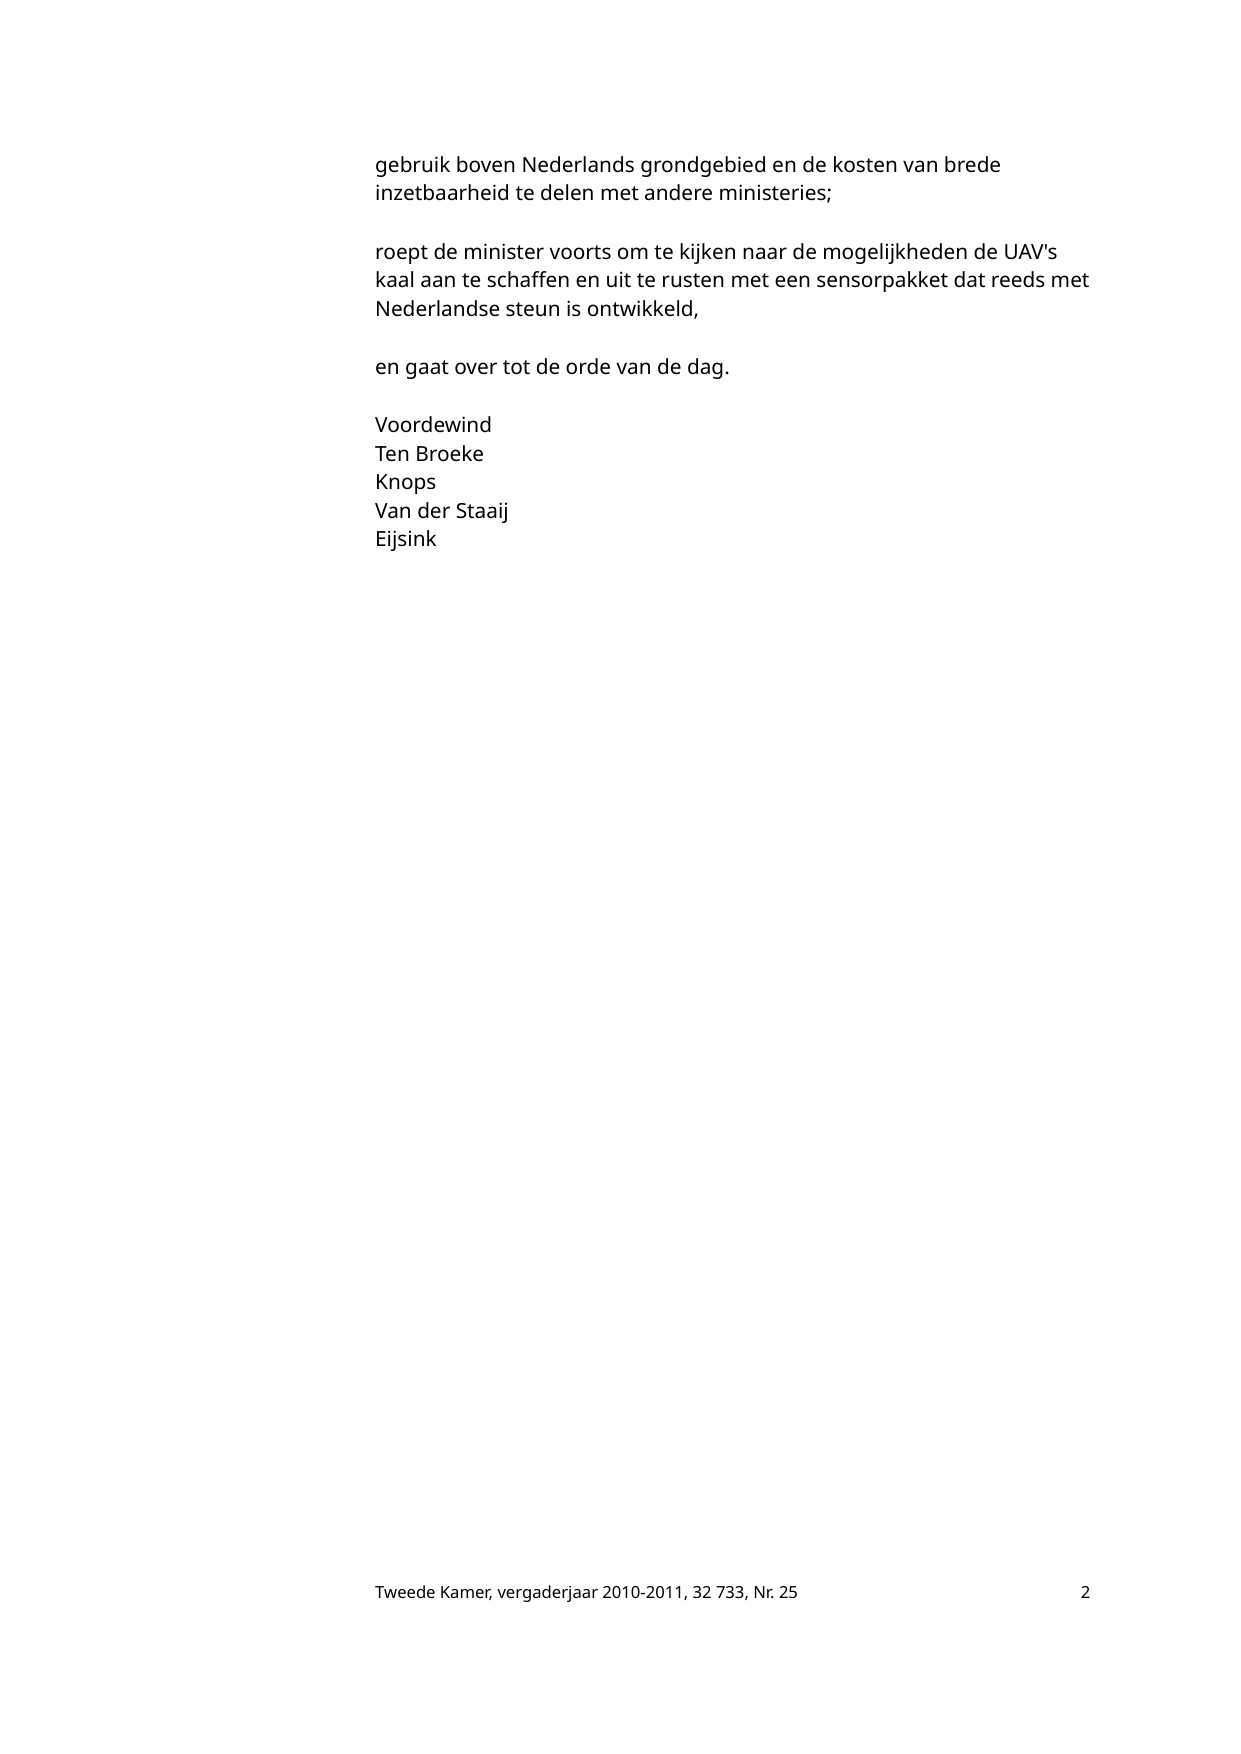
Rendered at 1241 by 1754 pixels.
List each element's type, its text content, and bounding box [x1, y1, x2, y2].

text Van der Staaij [375, 496, 1090, 524]
text Ten Broeke [375, 439, 1090, 467]
text gebruik boven Nederlands grondgebied en de kosten van brede inzetbaarheid te delen met andere ministeries; [375, 150, 1090, 207]
text en gaat over tot de orde van de dag. [375, 352, 1090, 381]
text Knops [375, 467, 1090, 496]
text roept de minister voorts om te kijken naar de mogelijkheden de UAV's kaal aan te schaffen en uit te rusten met een sensorpakket dat reeds met Nederlandse steun is ontwikkeld, [375, 237, 1090, 322]
text Voordewind [375, 411, 1090, 439]
text Eijsink [375, 524, 1090, 553]
